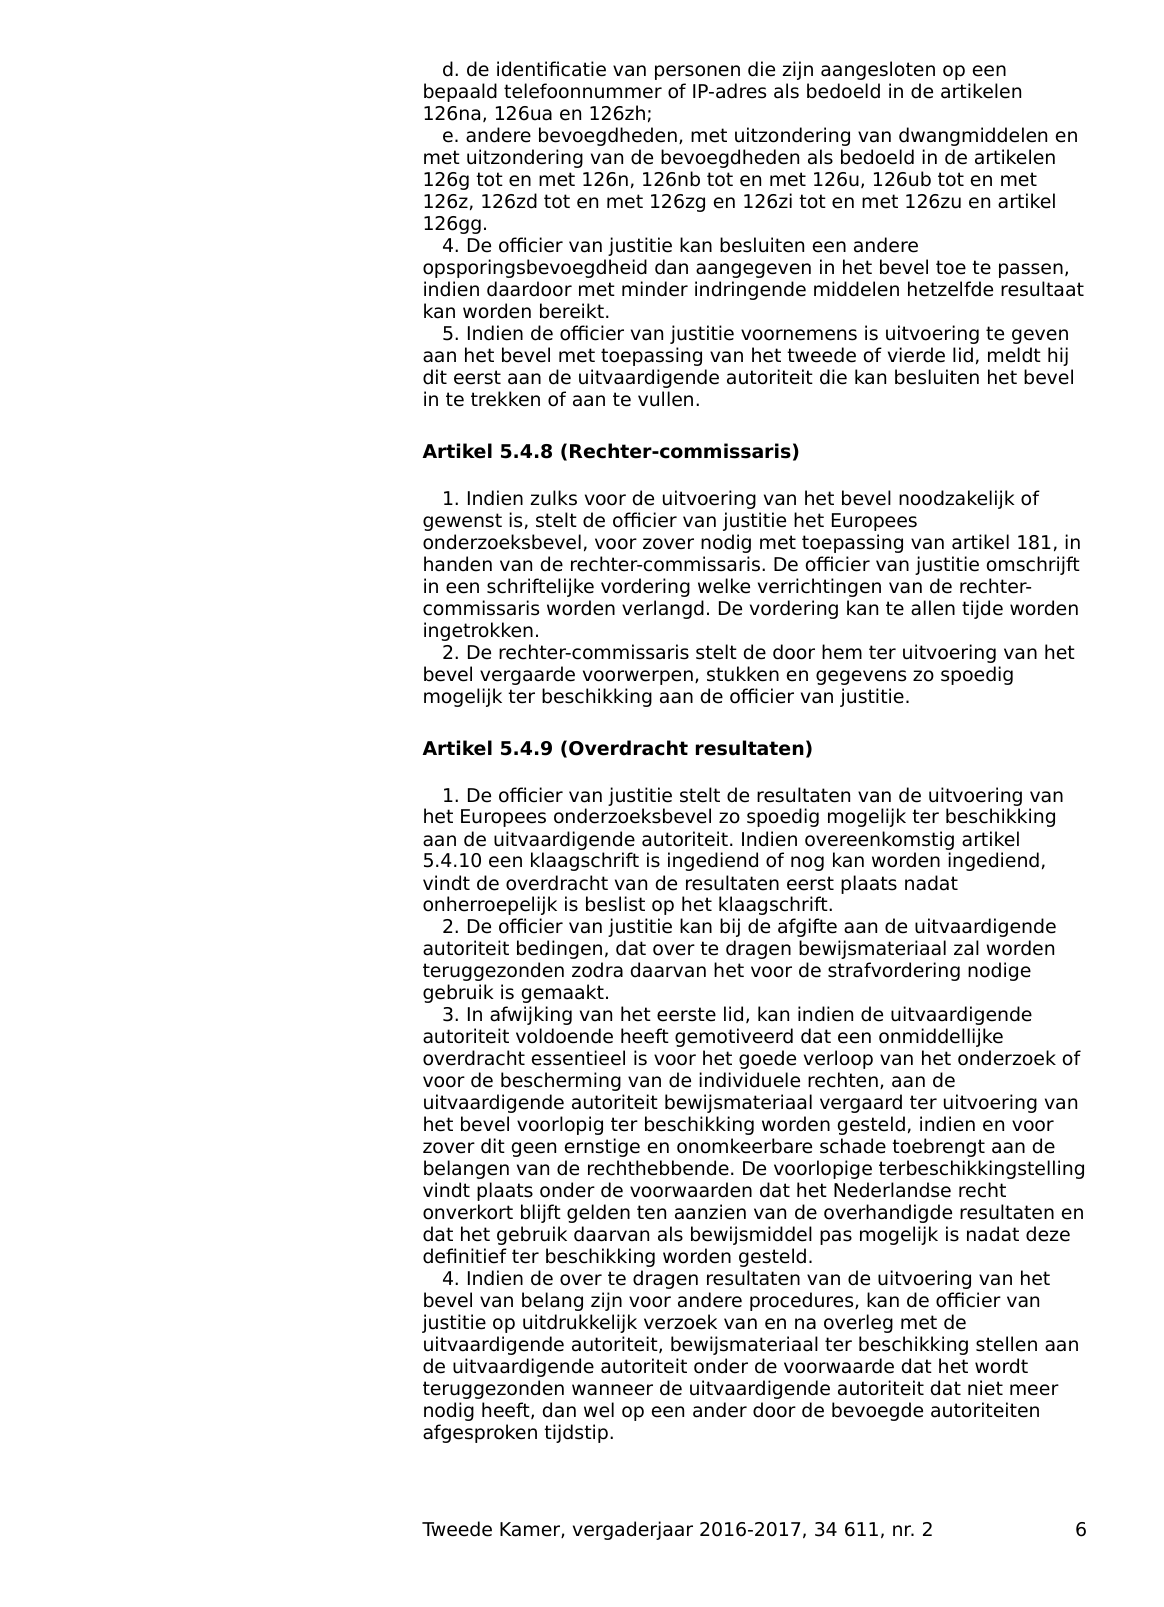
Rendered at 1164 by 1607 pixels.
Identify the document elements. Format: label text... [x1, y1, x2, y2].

text 1. Indien zulks voor de uitvoering van het bevel noodzakelijk of gewenst is, stelt de officier van justitie het Europees onderzoeksbevel, voor zover nodig met toepassing van artikel 181, in handen van de rechter-commissaris. De officier van justitie omschrijft in een schriftelijke vordering welke verrichtingen van de rechter-commissaris worden verlangd. De vordering kan te allen tijde worden ingetrokken. [422, 488, 1087, 642]
subtitle Artikel 5.4.8 (Rechter-commissaris) [422, 441, 1087, 463]
text 5. Indien de officier van justitie voornemens is uitvoering te geven aan het bevel met toepassing van het tweede of vierde lid, meldt hij dit eerst aan de uitvaardigende autoriteit die kan besluiten het bevel in te trekken of aan te vullen. [422, 323, 1087, 411]
subtitle Artikel 5.4.9 (Overdracht resultaten) [422, 737, 1087, 759]
text 2. De officier van justitie kan bij de afgifte aan de uitvaardigende autoriteit bedingen, dat over te dragen bewijsmateriaal zal worden teruggezonden zodra daarvan het voor de strafvordering nodige gebruik is gemaakt. [422, 916, 1087, 1004]
text 2. De rechter-commissaris stelt de door hem ter uitvoering van het bevel vergaarde voorwerpen, stukken en gegevens zo spoedig mogelijk ter beschikking aan de officier van justitie. [422, 642, 1087, 707]
text 4. Indien de over te dragen resultaten van de uitvoering van het bevel van belang zijn voor andere procedures, kan de officier van justitie op uitdrukkelijk verzoek van en na overleg met de uitvaardigende autoriteit, bewijsmateriaal ter beschikking stellen aan de uitvaardigende autoriteit onder de voorwaarde dat het wordt teruggezonden wanneer de uitvaardigende autoriteit dat niet meer nodig heeft, dan wel op een ander door de bevoegde autoriteiten afgesproken tijdstip. [422, 1268, 1087, 1444]
text 4. De officier van justitie kan besluiten een andere opsporingsbevoegdheid dan aangegeven in het bevel toe te passen, indien daardoor met minder indringende middelen hetzelfde resultaat kan worden bereikt. [422, 235, 1087, 323]
text d. de identificatie van personen die zijn aangesloten op een bepaald telefoonnummer of IP-adres als bedoeld in de artikelen 126na, 126ua en 126zh; [422, 59, 1087, 125]
text e. andere bevoegdheden, met uitzondering van dwangmiddelen en met uitzondering van de bevoegdheden als bedoeld in de artikelen 126g tot en met 126n, 126nb tot en met 126u, 126ub tot en met 126z, 126zd tot en met 126zg en 126zi tot en met 126zu en artikel 126gg. [422, 125, 1087, 235]
text 3. In afwijking van het eerste lid, kan indien de uitvaardigende autoriteit voldoende heeft gemotiveerd dat een onmiddellijke overdracht essentieel is voor het goede verloop van het onderzoek of voor de bescherming van de individuele rechten, aan de uitvaardigende autoriteit bewijsmateriaal vergaard ter uitvoering van het bevel voorlopig ter beschikking worden gesteld, indien en voor zover dit geen ernstige en onomkeerbare schade toebrengt aan de belangen van de rechthebbende. De voorlopige terbeschikkingstelling vindt plaats onder de voorwaarden dat het Nederlandse recht onverkort blijft gelden ten aanzien van de overhandigde resultaten en dat het gebruik daarvan als bewijsmiddel pas mogelijk is nadat deze definitief ter beschikking worden gesteld. [422, 1004, 1087, 1268]
text 1. De officier van justitie stelt de resultaten van de uitvoering van het Europees onderzoeksbevel zo spoedig mogelijk ter beschikking aan de uitvaardigende autoriteit. Indien overeenkomstig artikel 5.4.10 een klaagschrift is ingediend of nog kan worden ingediend, vindt de overdracht van de resultaten eerst plaats nadat onherroepelijk is beslist op het klaagschrift. [422, 784, 1087, 916]
